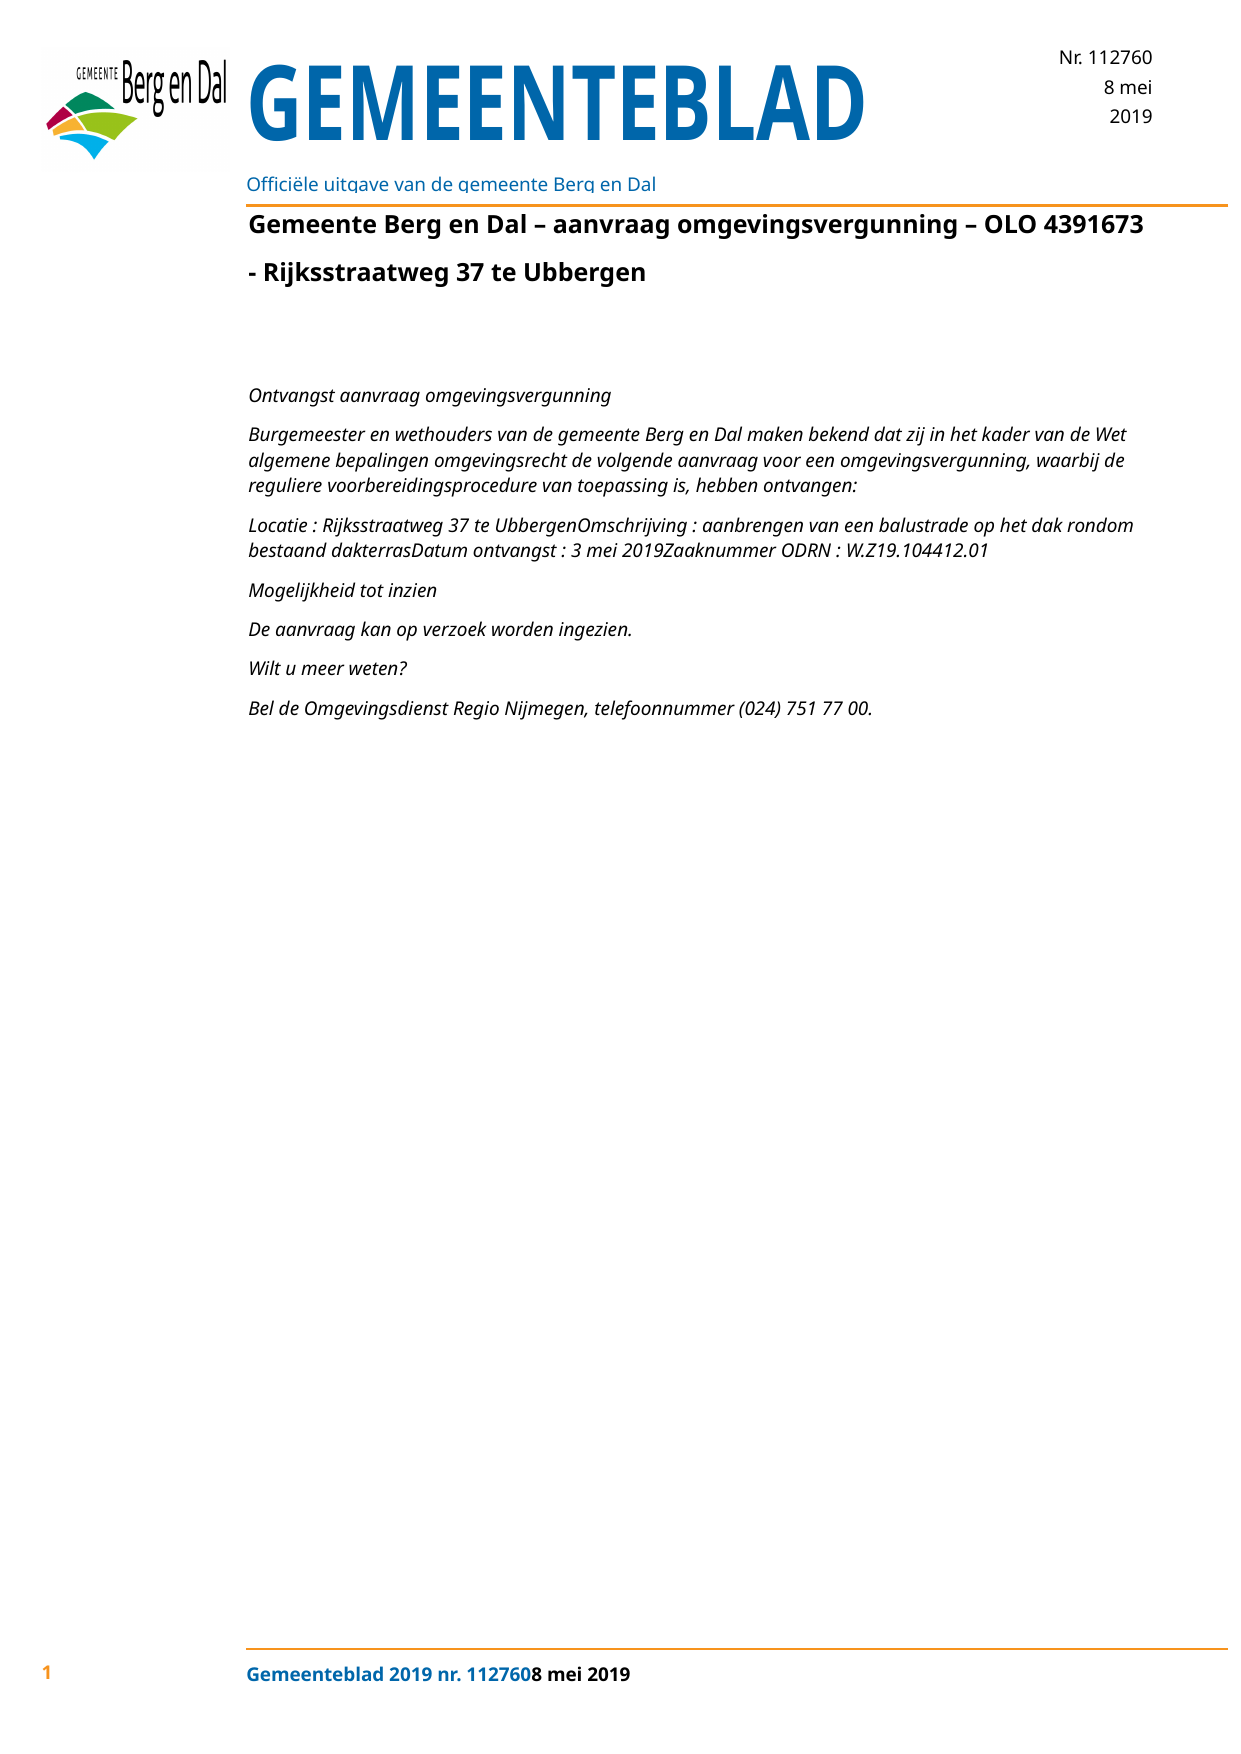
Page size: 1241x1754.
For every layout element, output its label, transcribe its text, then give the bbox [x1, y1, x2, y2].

text Ontvangst aanvraag omgevingsvergunning [248, 382, 1152, 408]
text Mogelijkheid tot inzien [248, 577, 1152, 603]
text Wilt u meer weten? [248, 655, 1152, 681]
text Bel de Omgevingsdienst Regio Nijmegen, telefoonnummer (024) 751 77 00. [248, 695, 1152, 720]
text De aanvraag kan op verzoek worden ingezien. [248, 616, 1152, 642]
picture [41, 47, 231, 172]
text Gemeente Berg en Dal – aanvraag omgevingsvergunning – OLO 4391673 - Rijksstraatweg 37 te Ubbergen [248, 207, 1152, 288]
text Locatie : Rijksstraatweg 37 te UbbergenOmschrijving : aanbrengen van een balustrade op het dak rondom bestaand dakterrasDatum ontvangst : 3 mei 2019Zaaknummer ODRN : W.Z19.104412.01 [248, 512, 1152, 563]
text Burgemeester en wethouders van de gemeente Berg en Dal maken bekend dat zij in het kader van de Wet algemene bepalingen omgevingsrecht de volgende aanvraag voor een omgevingsvergunning, waarbij de reguliere voorbereidingsprocedure van toepassing is, hebben ontvangen: [248, 421, 1152, 498]
